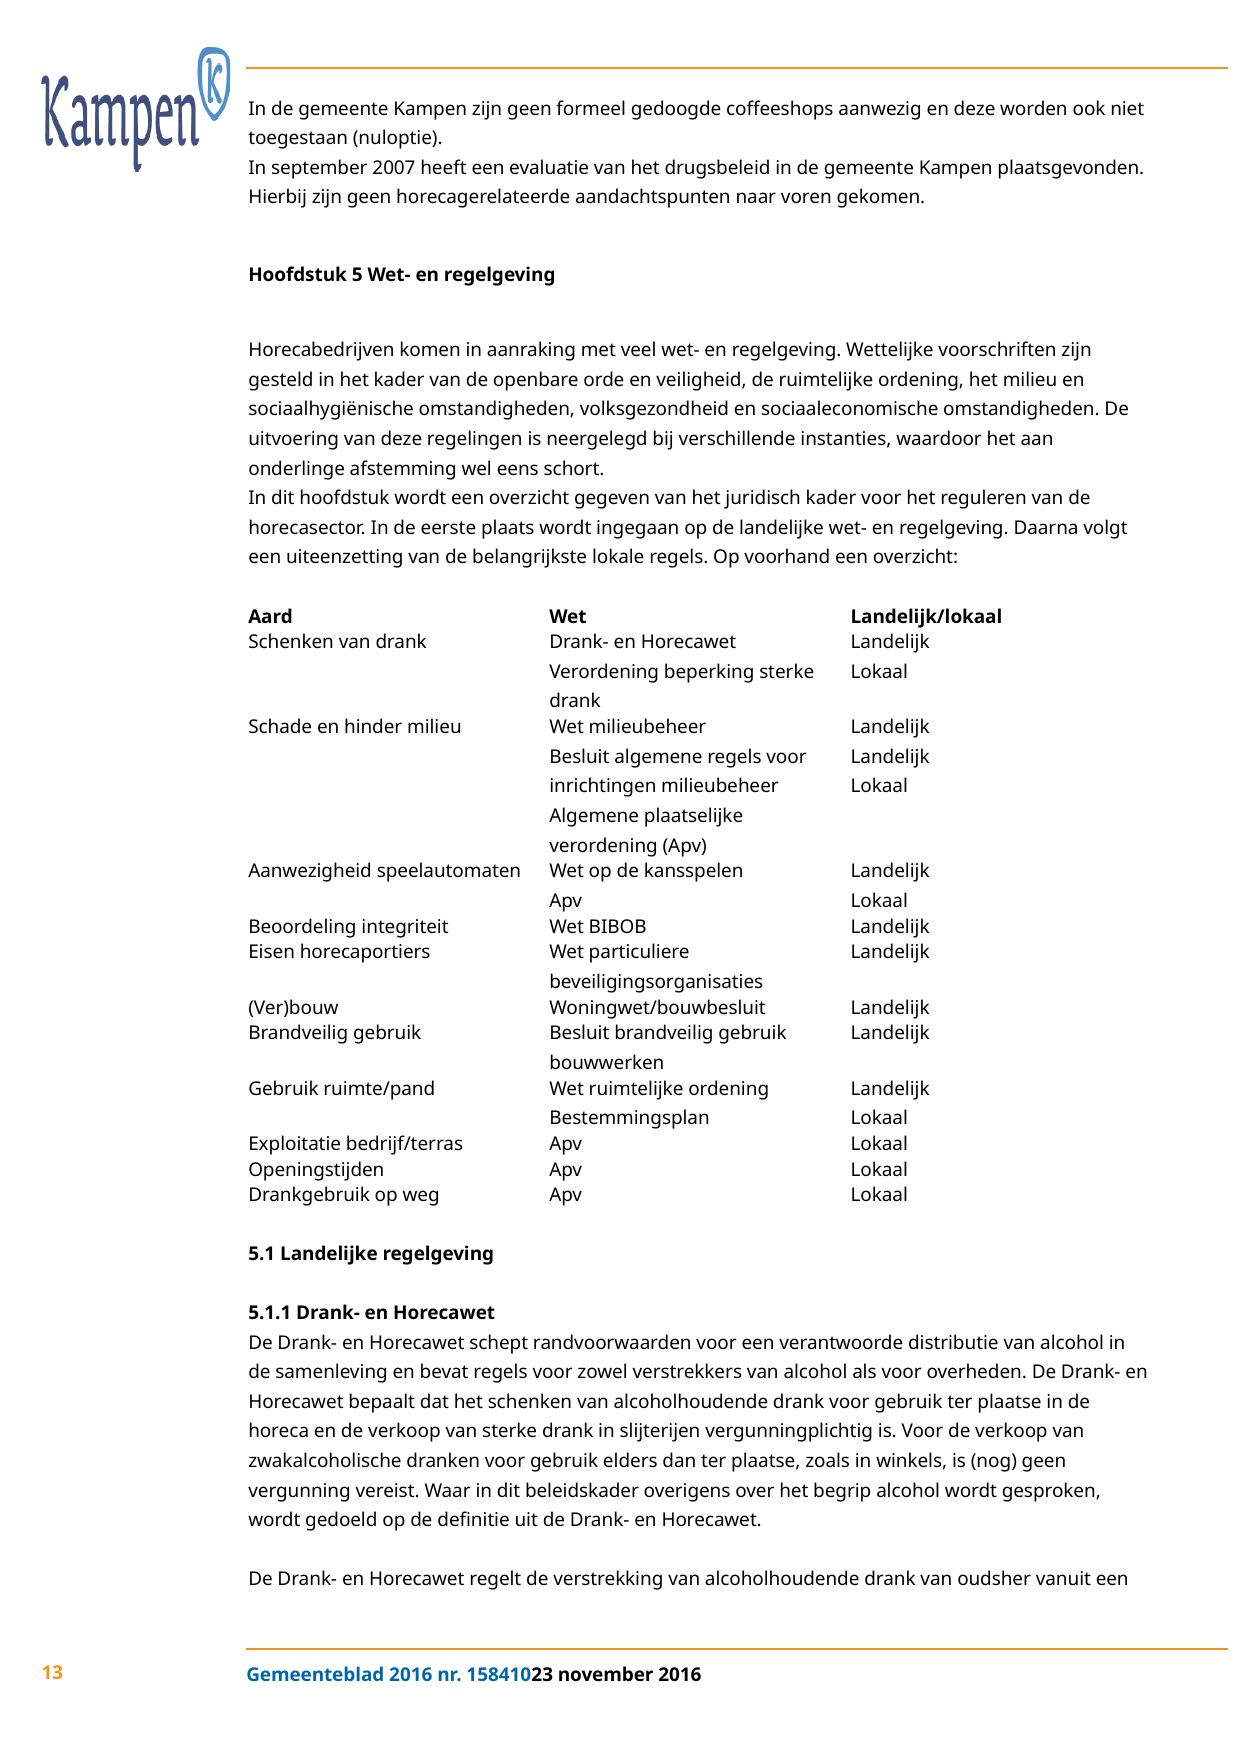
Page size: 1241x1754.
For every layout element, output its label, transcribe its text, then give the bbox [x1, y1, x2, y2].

table_cell Besluit brandveilig gebruik bouwwerken [549, 1020, 850, 1075]
table_cell Exploitatie bedrijf/terras [248, 1130, 549, 1156]
text 5.1.1 Drank- en Horecawet [248, 1299, 1152, 1325]
table_cell Wet BIBOB [549, 913, 850, 938]
table_cell Landelijk [850, 939, 1152, 994]
table_cell Landelijk [850, 994, 1152, 1019]
table_cell Wet milieubeheer Besluit algemene regels voor inrichtingen milieubeheer Algemene plaatselijke verordening (Apv) [549, 714, 850, 857]
table_header Aard [248, 603, 549, 628]
table_cell Brandveilig gebruik [248, 1020, 549, 1075]
table_cell Drankgebruik op weg [248, 1182, 549, 1207]
table_cell Apv [549, 1156, 850, 1182]
table_cell Aanwezigheid speelautomaten [248, 858, 549, 913]
table_cell Eisen horecaportiers [248, 939, 549, 994]
table_cell Wet op de kansspelen Apv [549, 858, 850, 913]
table_cell Landelijk Lokaal [850, 1075, 1152, 1130]
table_cell Woningwet/bouwbesluit [549, 994, 850, 1019]
table_cell Apv [549, 1182, 850, 1207]
table_cell Drank- en Horecawet Verordening beperking sterke drank [549, 629, 850, 713]
table_header Wet [549, 603, 850, 628]
table_cell Landelijk Lokaal [850, 629, 1152, 713]
table_cell Beoordeling integriteit [248, 913, 549, 938]
table_cell Landelijk [850, 1020, 1152, 1075]
table_header Landelijk/lokaal [850, 603, 1152, 628]
text In dit hoofdstuk wordt een overzicht gegeven van het juridisch kader voor het reguleren van de horecasector. In de eerste plaats wordt ingegaan op de landelijke wet- en regelgeving. Daarna volgt een uiteenzetting van de belangrijkste lokale regels. Op voorhand een overzicht: [248, 484, 1152, 569]
text In september 2007 heeft een evaluatie van het drugsbeleid in de gemeente Kampen plaatsgevonden. Hierbij zijn geen horecagerelateerde aandachtspunten naar voren gekomen. [248, 154, 1152, 209]
text Horecabedrijven komen in aanraking met veel wet- en regelgeving. Wettelijke voorschriften zijn gesteld in het kader van de openbare orde en veiligheid, de ruimtelijke ordening, het milieu en sociaalhygiënische omstandigheden, volksgezondheid en sociaaleconomische omstandigheden. De uitvoering van deze regelingen is neergelegd bij verschillende instanties, waardoor het aan onderlinge afstemming wel eens schort. [248, 336, 1152, 481]
table_cell Landelijk Landelijk Lokaal [850, 714, 1152, 857]
table_cell Gebruik ruimte/pand [248, 1075, 549, 1130]
table_cell Lokaal [850, 1156, 1152, 1182]
table_cell Wet particuliere beveiligingsorganisaties [549, 939, 850, 994]
text De Drank- en Horecawet regelt de verstrekking van alcoholhoudende drank van oudsher vanuit een [248, 1566, 1152, 1591]
text De Drank- en Horecawet schept randvoorwaarden voor een verantwoorde distributie van alcohol in de samenleving en bevat regels voor zowel verstrekkers van alcohol als voor overheden. De Drank- en Horecawet bepaalt dat het schenken van alcoholhoudende drank voor gebruik ter plaatse in de horeca en de verkoop van sterke drank in slijterijen vergunningplichtig is. Voor de verkoop van zwakalcoholische dranken voor gebruik elders dan ter plaatse, zoals in winkels, is (nog) geen vergunning vereist. Waar in dit beleidskader overigens over het begrip alcohol wordt gesproken, wordt gedoeld op de definitie uit de Drank- en Horecawet. [248, 1329, 1152, 1532]
table_cell Openingstijden [248, 1156, 549, 1182]
text In de gemeente Kampen zijn geen formeel gedoogde coffeeshops aanwezig en deze worden ook niet toegestaan (nuloptie). [248, 95, 1152, 150]
table_cell Wet ruimtelijke ordening Bestemmingsplan [549, 1075, 850, 1130]
table_cell Landelijk Lokaal [850, 858, 1152, 913]
table_cell Landelijk [850, 913, 1152, 938]
text 5.1 Landelijke regelgeving [248, 1240, 1152, 1266]
table_cell Schenken van drank [248, 629, 549, 713]
table_cell Schade en hinder milieu [248, 714, 549, 857]
table_cell Lokaal [850, 1130, 1152, 1156]
text Hoofdstuk 5 Wet- en regelgeving [248, 259, 1152, 287]
picture [41, 47, 231, 172]
table_cell Apv [549, 1130, 850, 1156]
table_cell Lokaal [850, 1182, 1152, 1207]
table_cell (Ver)bouw [248, 994, 549, 1019]
